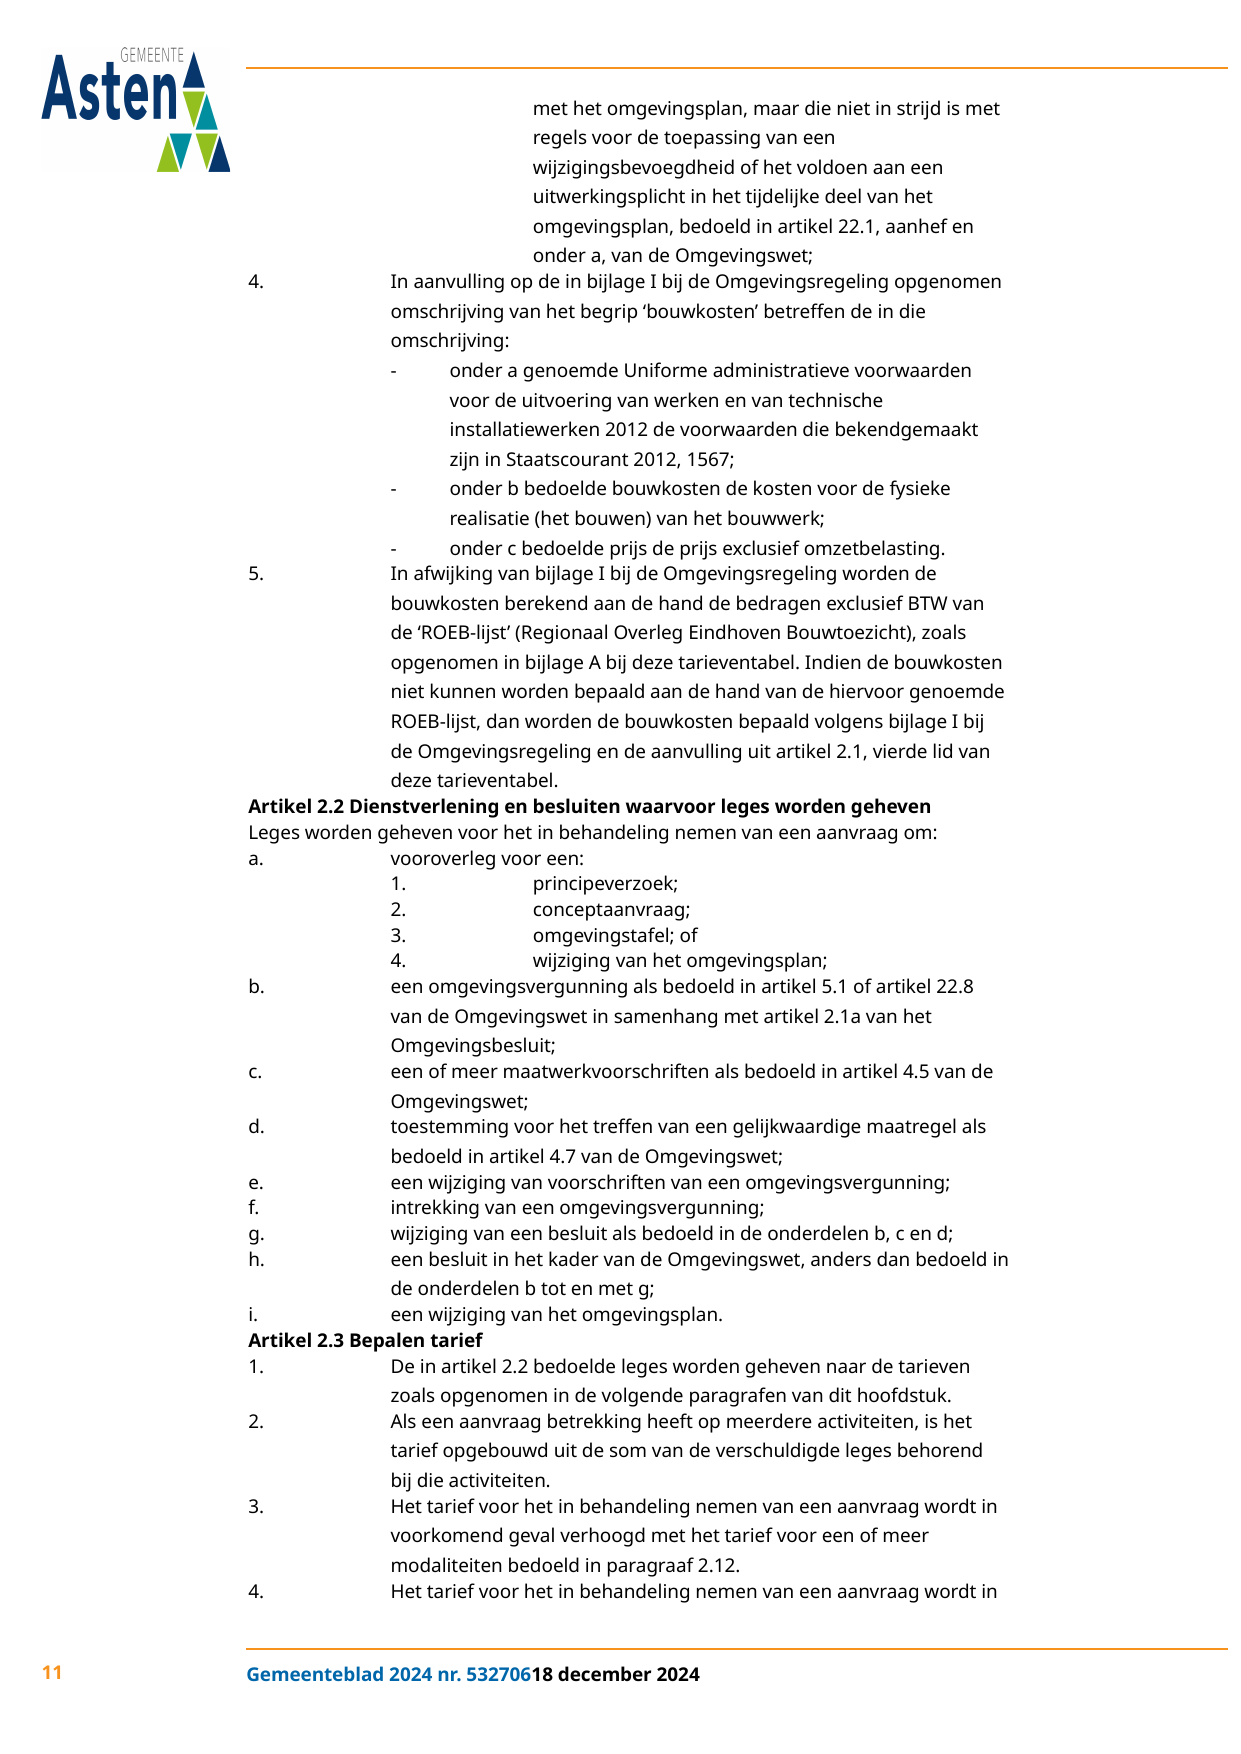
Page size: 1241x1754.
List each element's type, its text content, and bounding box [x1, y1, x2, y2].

table_cell [1009, 1114, 1152, 1169]
table_cell wijziging van het omgevingsplan; [533, 948, 1009, 973]
table_cell met het omgevingsplan, maar die niet in strijd is met regels voor de toepassing van een wijzigingsbevoegdheid of het voldoen aan een uitwerkingsplicht in het tijdelijke deel van het omgevingsplan, bedoeld in artikel 22.1, aanhef en onder a, van de Omgevingswet; [533, 95, 1009, 268]
table_cell een wijziging van voorschriften van een omgevingsvergunning; [390, 1169, 1009, 1194]
table_cell vooroverleg voor een: [390, 845, 1009, 870]
table_cell een of meer maatwerkvoorschriften als bedoeld in artikel 4.5 van de Omgevingswet; [390, 1058, 1009, 1113]
table_cell g. [248, 1220, 390, 1246]
table_cell 1. [390, 870, 533, 896]
table_cell principeverzoek; [533, 870, 1009, 896]
table_cell toestemming voor het treffen van een gelijkwaardige maatregel als bedoeld in artikel 4.7 van de Omgevingswet; [390, 1114, 1009, 1169]
table_cell [248, 922, 390, 948]
picture [41, 47, 231, 172]
table_cell omgevingstafel; of [533, 922, 1009, 948]
table_cell 2. [248, 1408, 390, 1493]
table_cell Leges worden geheven voor het in behandeling nemen van een aanvraag om: [248, 819, 1009, 845]
table_cell Artikel 2.2 Dienstverlening en besluiten waarvoor leges worden geheven [248, 793, 1009, 819]
table_cell - [390, 95, 533, 268]
table_cell [1009, 1493, 1152, 1578]
table_cell i. [248, 1301, 390, 1327]
table_cell 5. [248, 560, 390, 793]
table_cell In aanvulling op de in bijlage I bij de Omgevingsregeling opgenomen omschrijving van het begrip ‘bouwkosten’ betreffen de in die omschrijving: onder a genoemde Uniforme administratieve voorwaarden voor de uitvoering van werken en van technische installatiewerken 2012 de voorwaarden die bekendgemaakt zijn in Staatscourant 2012, 1567; onder b bedoelde bouwkosten de kosten voor de fysieke realisatie (het bouwen) van het bouwwerk; onder c bedoelde prijs de prijs exclusief omzetbelasting. [390, 269, 1009, 560]
table_cell [1009, 1195, 1152, 1220]
table_cell [1009, 269, 1152, 560]
table_cell [1009, 896, 1152, 922]
table_cell [1009, 1327, 1152, 1353]
table_cell e. [248, 1169, 390, 1194]
table_cell 4. [248, 1578, 390, 1604]
table_cell intrekking van een omgevingsvergunning; [390, 1195, 1009, 1220]
table_cell Het tarief voor het in behandeling nemen van een aanvraag wordt in voorkomend geval verhoogd met het tarief voor een of meer modaliteiten bedoeld in paragraaf 2.12. [390, 1493, 1009, 1578]
table_cell De in artikel 2.2 bedoelde leges worden geheven naar de tarieven zoals opgenomen in de volgende paragrafen van dit hoofdstuk. [390, 1353, 1009, 1408]
table_cell [248, 870, 390, 896]
table_cell [1009, 1353, 1152, 1408]
table_cell Als een aanvraag betrekking heeft op meerdere activiteiten, is het tarief opgebouwd uit de som van de verschuldigde leges behorend bij die activiteiten. [390, 1408, 1009, 1493]
table_cell f. [248, 1195, 390, 1220]
table_cell c. [248, 1058, 390, 1113]
table_cell [1009, 948, 1152, 973]
table_cell b. [248, 973, 390, 1058]
table_cell [248, 896, 390, 922]
table_cell Het tarief voor het in behandeling nemen van een aanvraag wordt in [390, 1578, 1009, 1604]
table_cell [1009, 1169, 1152, 1194]
table_cell [1009, 560, 1152, 793]
table_cell [1009, 1220, 1152, 1246]
table_cell [1009, 793, 1152, 819]
table_cell [248, 948, 390, 973]
table_cell [1009, 819, 1152, 845]
table_cell [1009, 1058, 1152, 1113]
table_cell 4. [390, 948, 533, 973]
table_cell 4. [248, 269, 390, 560]
table_cell conceptaanvraag; [533, 896, 1009, 922]
table_cell wijziging van een besluit als bedoeld in de onderdelen b, c en d; [390, 1220, 1009, 1246]
table_cell In afwijking van bijlage I bij de Omgevingsregeling worden de bouwkosten berekend aan de hand de bedragen exclusief BTW van de ‘ROEB-lijst’ (Regionaal Overleg Eindhoven Bouwtoezicht), zoals opgenomen in bijlage A bij deze tarieventabel. Indien de bouwkosten niet kunnen worden bepaald aan de hand van de hiervoor genoemde ROEB-lijst, dan worden de bouwkosten bepaald volgens bijlage I bij de Omgevingsregeling en de aanvulling uit artikel 2.1, vierde lid van deze tarieventabel. [390, 560, 1009, 793]
table_cell een besluit in het kader van de Omgevingswet, anders dan bedoeld in de onderdelen b tot en met g; [390, 1246, 1009, 1301]
table_cell [1009, 1301, 1152, 1327]
table_cell Artikel 2.3 Bepalen tarief [248, 1327, 1009, 1353]
table_cell a. [248, 845, 390, 870]
table_cell [1009, 870, 1152, 896]
table_cell 2. [390, 896, 533, 922]
table_cell [1009, 95, 1152, 268]
table_cell [1009, 1578, 1152, 1604]
table_cell 3. [248, 1493, 390, 1578]
table_cell 1. [248, 1353, 390, 1408]
table_cell [1009, 922, 1152, 948]
table_cell h. [248, 1246, 390, 1301]
table_cell [1009, 973, 1152, 1058]
table_cell [1009, 845, 1152, 870]
table_cell d. [248, 1114, 390, 1169]
table_cell [1009, 1246, 1152, 1301]
table_cell [1009, 1408, 1152, 1493]
table_cell 3. [390, 922, 533, 948]
table_cell [248, 95, 390, 268]
table_cell een omgevingsvergunning als bedoeld in artikel 5.1 of artikel 22.8 van de Omgevingswet in samenhang met artikel 2.1a van het Omgevingsbesluit; [390, 973, 1009, 1058]
table_cell een wijziging van het omgevingsplan. [390, 1301, 1009, 1327]
